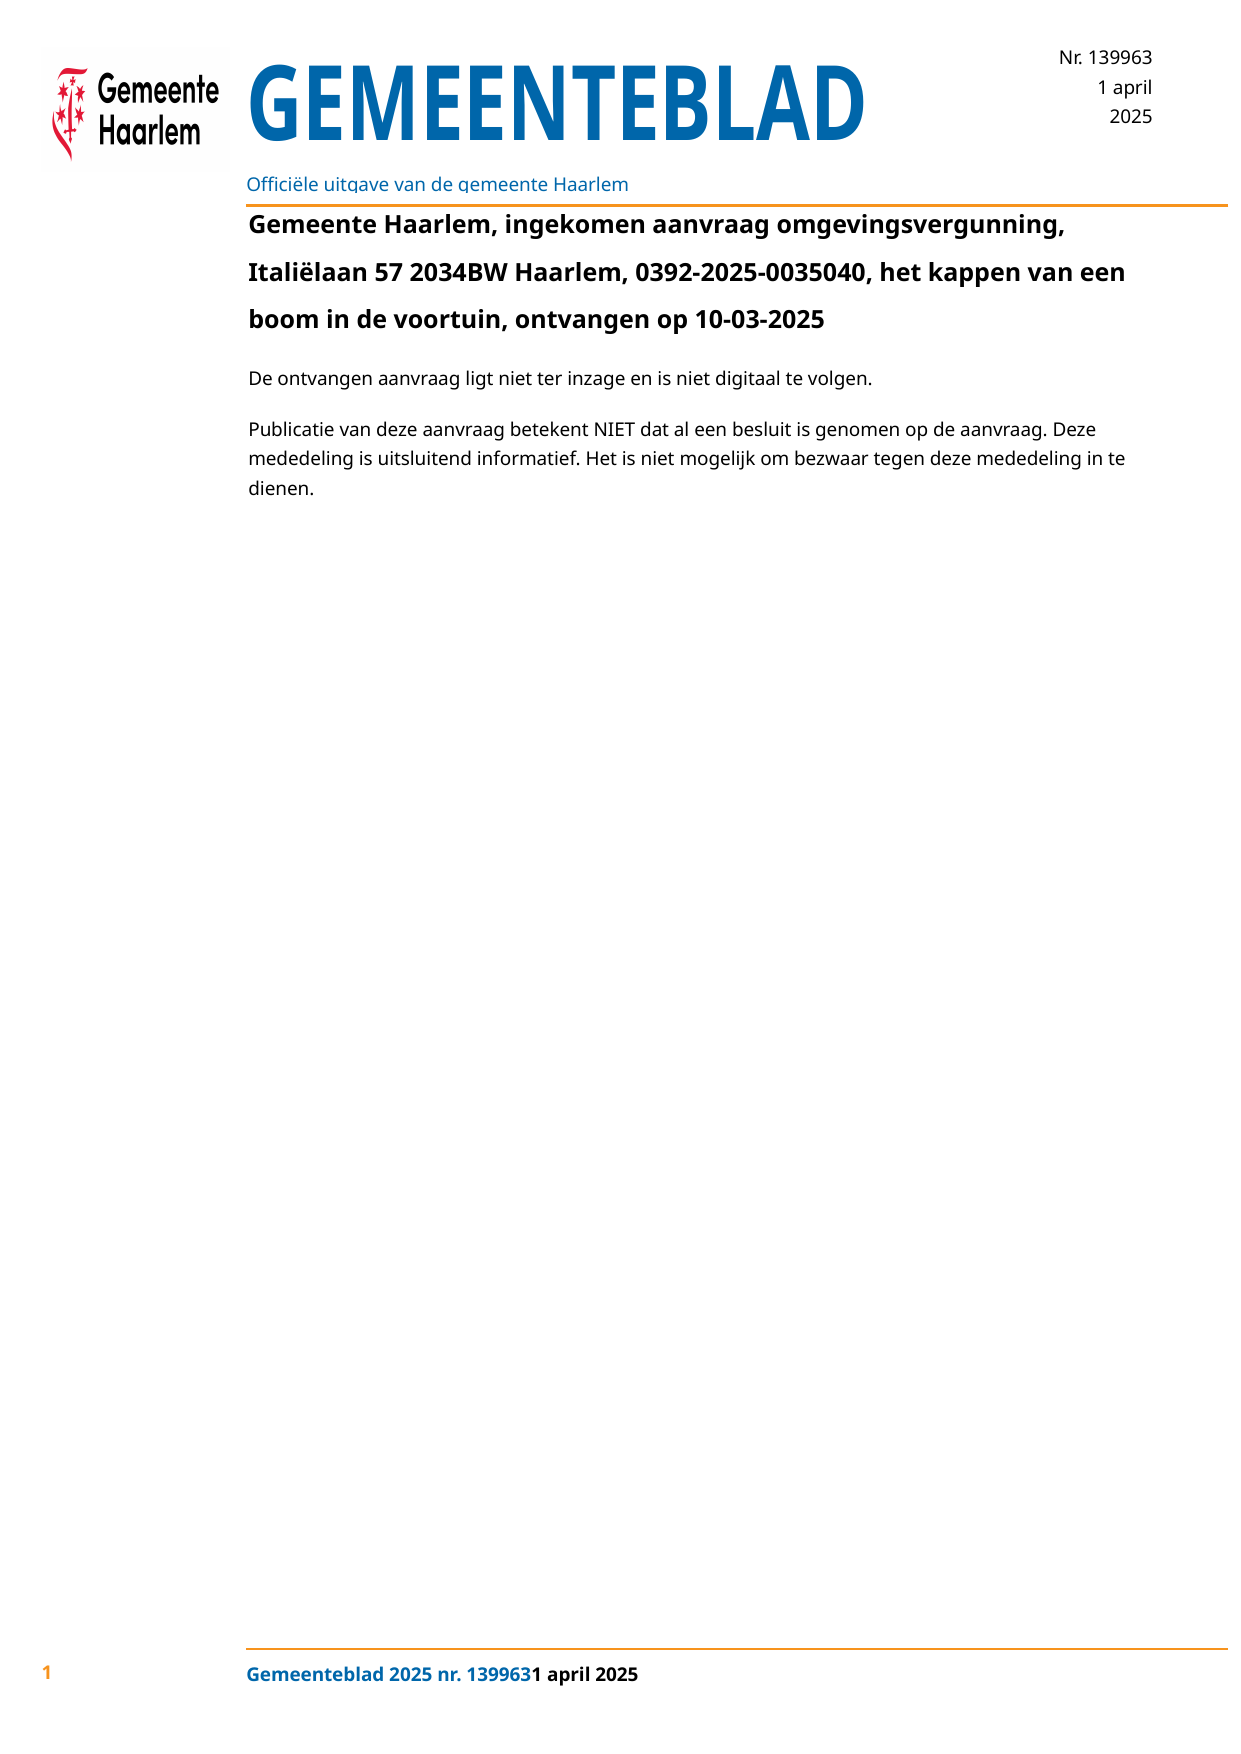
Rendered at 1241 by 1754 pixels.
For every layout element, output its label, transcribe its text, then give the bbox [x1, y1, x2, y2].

text De ontvangen aanvraag ligt niet ter inzage en is niet digitaal te volgen. [248, 366, 1152, 391]
text Gemeente Haarlem, ingekomen aanvraag omgevingsvergunning, Italiëlaan 57 2034BW Haarlem, 0392-2025-0035040, het kappen van een boom in de voortuin, ontvangen op 10-03-2025 [248, 207, 1152, 336]
picture [41, 47, 231, 172]
text Publicatie van deze aanvraag betekent NIET dat al een besluit is genomen op de aanvraag. Deze mededeling is uitsluitend informatief. Het is niet mogelijk om bezwaar tegen deze mededeling in te dienen. [248, 416, 1152, 501]
